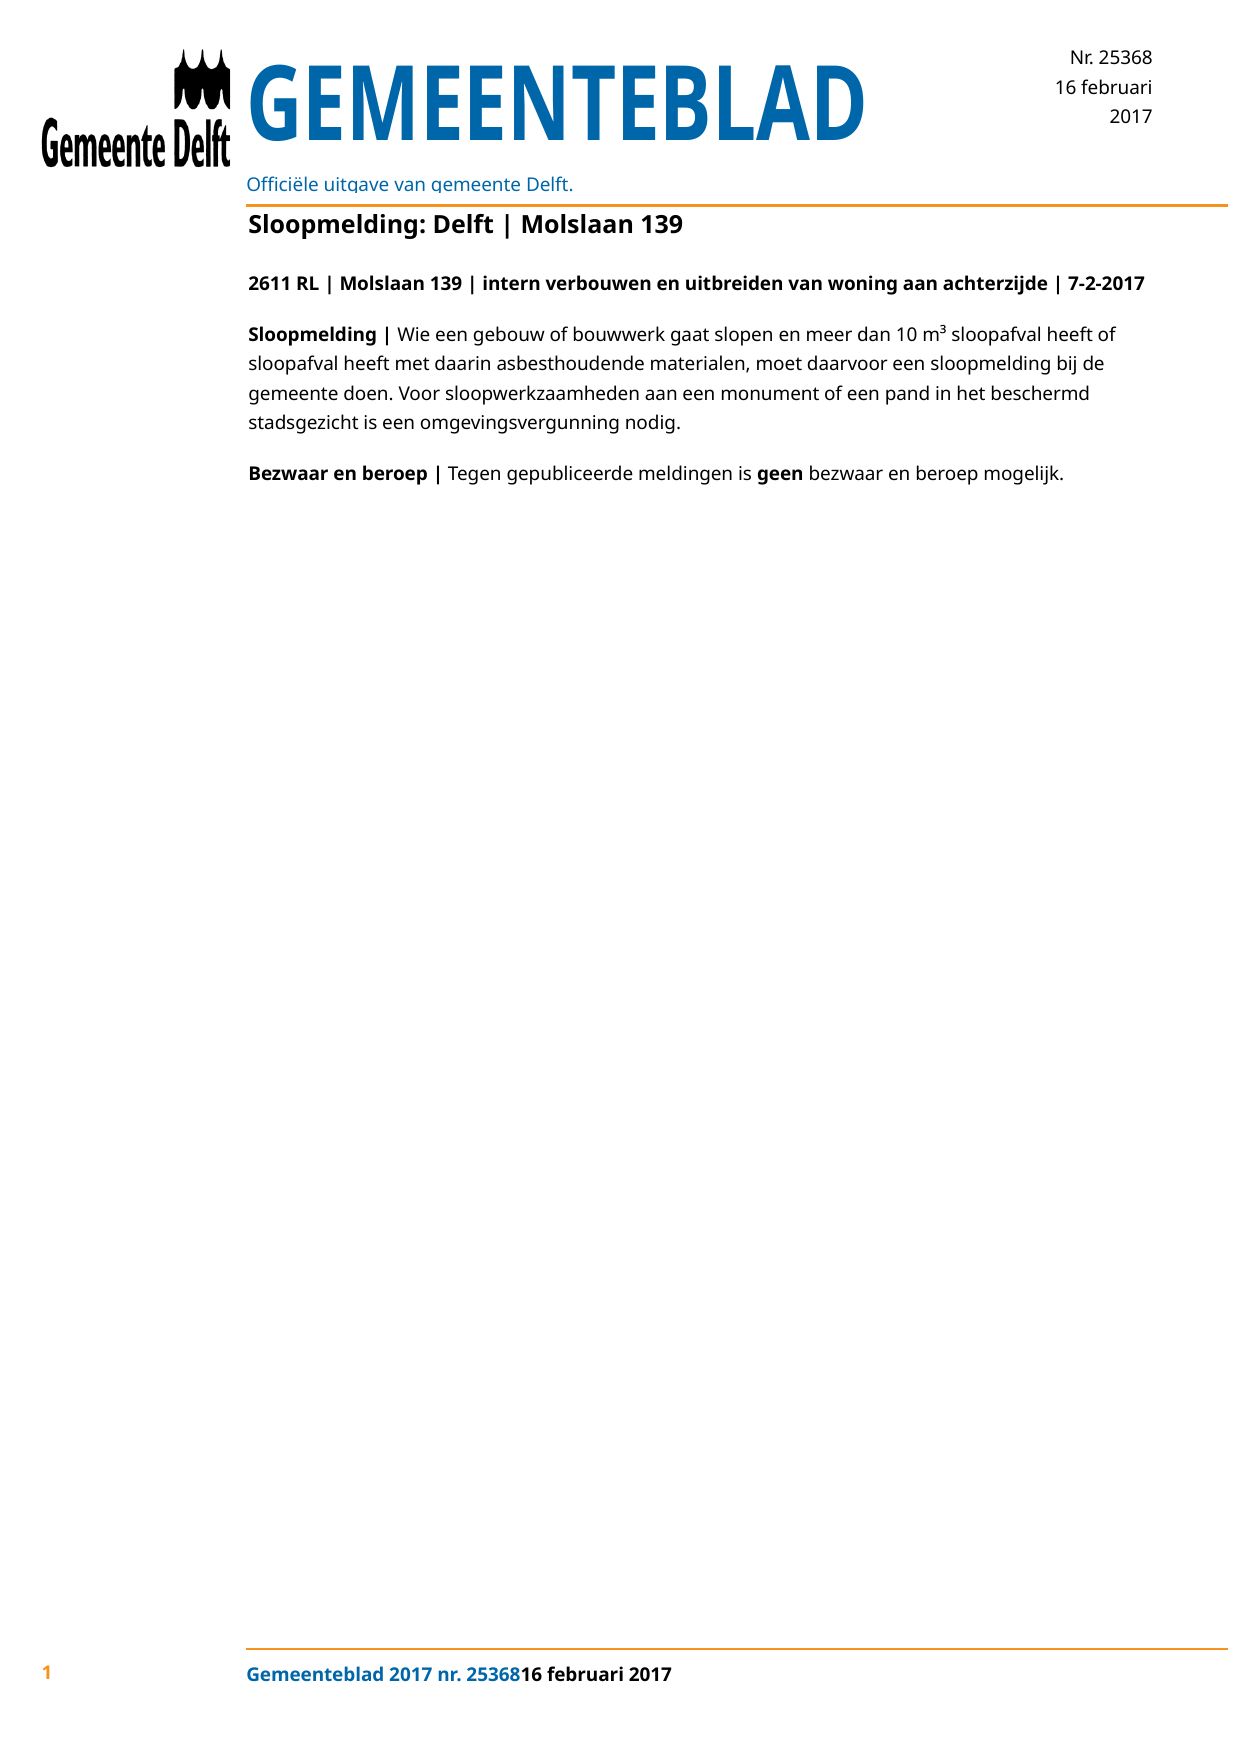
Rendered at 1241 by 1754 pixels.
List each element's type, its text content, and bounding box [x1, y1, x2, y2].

text Sloopmelding | Wie een gebouw of bouwwerk gaat slopen en meer dan 10 m³ sloopafval heeft of sloopafval heeft met daarin asbesthoudende materialen, moet daarvoor een sloopmelding bij de gemeente doen. Voor sloopwerkzaamheden aan een monument of een pand in het beschermd stadsgezicht is een omgevingsvergunning nodig. [248, 321, 1152, 435]
text Sloopmelding: Delft | Molslaan 139 [248, 207, 1152, 241]
text 2611 RL | Molslaan 139 | intern verbouwen en uitbreiden van woning aan achterzijde | 7-2-2017 [248, 270, 1152, 296]
text Bezwaar en beroep | Tegen gepubliceerde meldingen is geen bezwaar en beroep mogelijk. [248, 460, 1152, 486]
picture [41, 47, 231, 172]
